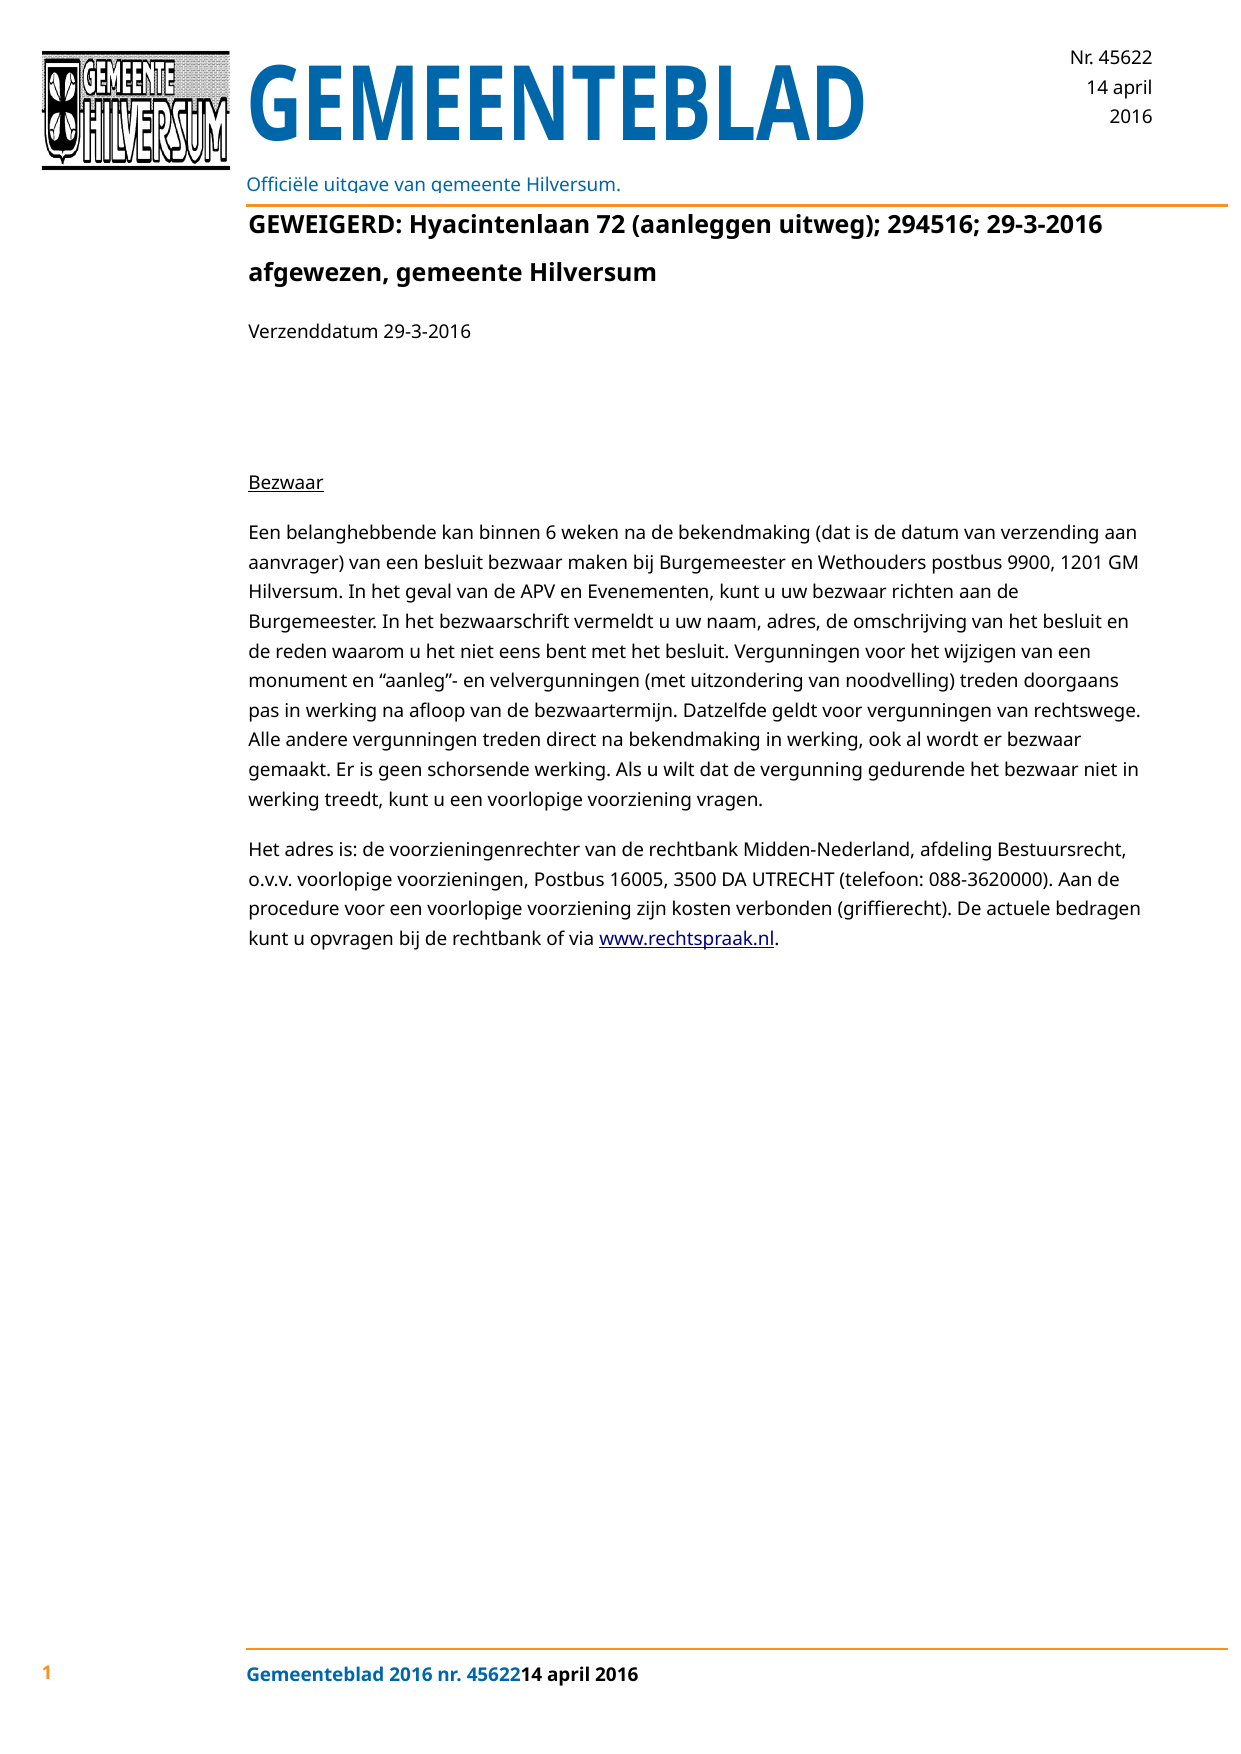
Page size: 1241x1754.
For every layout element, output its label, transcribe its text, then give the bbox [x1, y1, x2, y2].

text Bezwaar [248, 469, 1152, 495]
text Een belanghebbende kan binnen 6 weken na de bekendmaking (dat is de datum van verzending aan aanvrager) van een besluit bezwaar maken bij Burgemeester en Wethouders postbus 9900, 1201 GM Hilversum. In het geval van de APV en Evenementen, kunt u uw bezwaar richten aan de Burgemeester. In het bezwaarschrift vermeldt u uw naam, adres, de omschrijving van het besluit en de reden waarom u het niet eens bent met het besluit. Vergunningen voor het wijzigen van een monument en “aanleg”- en velvergunningen (met uitzondering van noodvelling) treden doorgaans pas in werking na afloop van de bezwaartermijn. Datzelfde geldt voor vergunningen van rechtswege. Alle andere vergunningen treden direct na bekendmaking in werking, ook al wordt er bezwaar gemaakt. Er is geen schorsende werking. Als u wilt dat de vergunning gedurende het bezwaar niet in werking treedt, kunt u een voorlopige voorziening vragen. [248, 519, 1152, 812]
text GEWEIGERD: Hyacintenlaan 72 (aanleggen uitweg); 294516; 29-3-2016 afgewezen, gemeente Hilversum [248, 207, 1152, 288]
text Het adres is: de voorzieningenrechter van de rechtbank Midden-Nederland, afdeling Bestuursrecht, o.v.v. voorlopige voorzieningen, Postbus 16005, 3500 DA UTRECHT (telefoon: 088-3620000). Aan de procedure voor een voorlopige voorziening zijn kosten verbonden (griffierecht). De actuele bedragen kunt u opvragen bij de rechtbank of via www.rechtspraak.nl. [248, 836, 1152, 951]
picture [41, 47, 231, 172]
text Verzenddatum 29-3-2016 [248, 318, 1152, 344]
